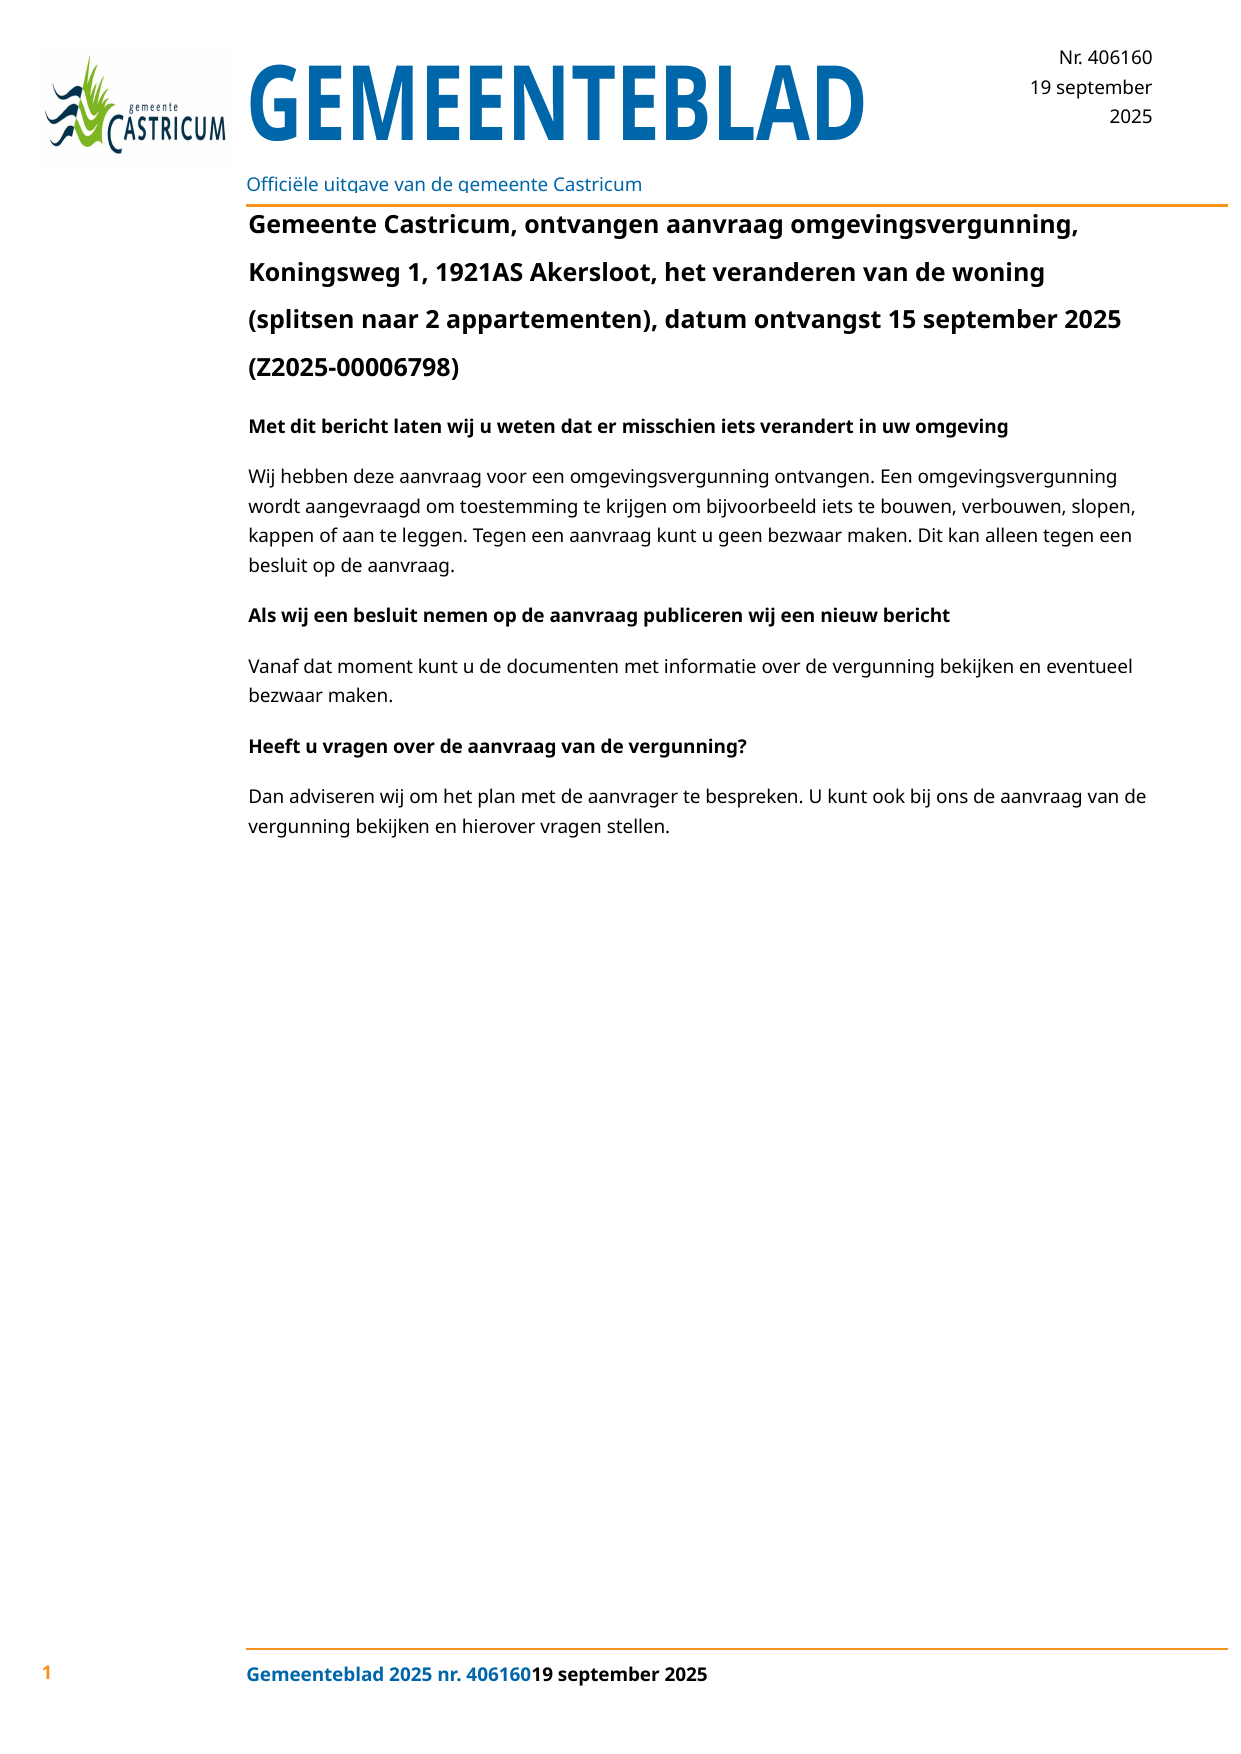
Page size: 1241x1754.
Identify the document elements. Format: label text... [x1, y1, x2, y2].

text Heeft u vragen over de aanvraag van de vergunning? [248, 733, 1152, 759]
text Vanaf dat moment kunt u de documenten met informatie over de vergunning bekijken en eventueel bezwaar maken. [248, 653, 1152, 708]
text Wij hebben deze aanvraag voor een omgevingsvergunning ontvangen. Een omgevingsvergunning wordt aangevraagd om toestemming te krijgen om bijvoorbeeld iets te bouwen, verbouwen, slopen, kappen of aan te leggen. Tegen een aanvraag kunt u geen bezwaar maken. Dit kan alleen tegen een besluit op de aanvraag. [248, 463, 1152, 578]
text Dan adviseren wij om het plan met de aanvrager te bespreken. U kunt ook bij ons de aanvraag van de vergunning bekijken en hierover vragen stellen. [248, 783, 1152, 839]
picture [41, 47, 231, 172]
text Met dit bericht laten wij u weten dat er misschien iets verandert in uw omgeving [248, 413, 1152, 439]
text Als wij een besluit nemen op de aanvraag publiceren wij een nieuw bericht [248, 603, 1152, 628]
text Gemeente Castricum, ontvangen aanvraag omgevingsvergunning, Koningsweg 1, 1921AS Akersloot, het veranderen van de woning (splitsen naar 2 appartementen), datum ontvangst 15 september 2025 (Z2025-00006798) [248, 207, 1152, 384]
